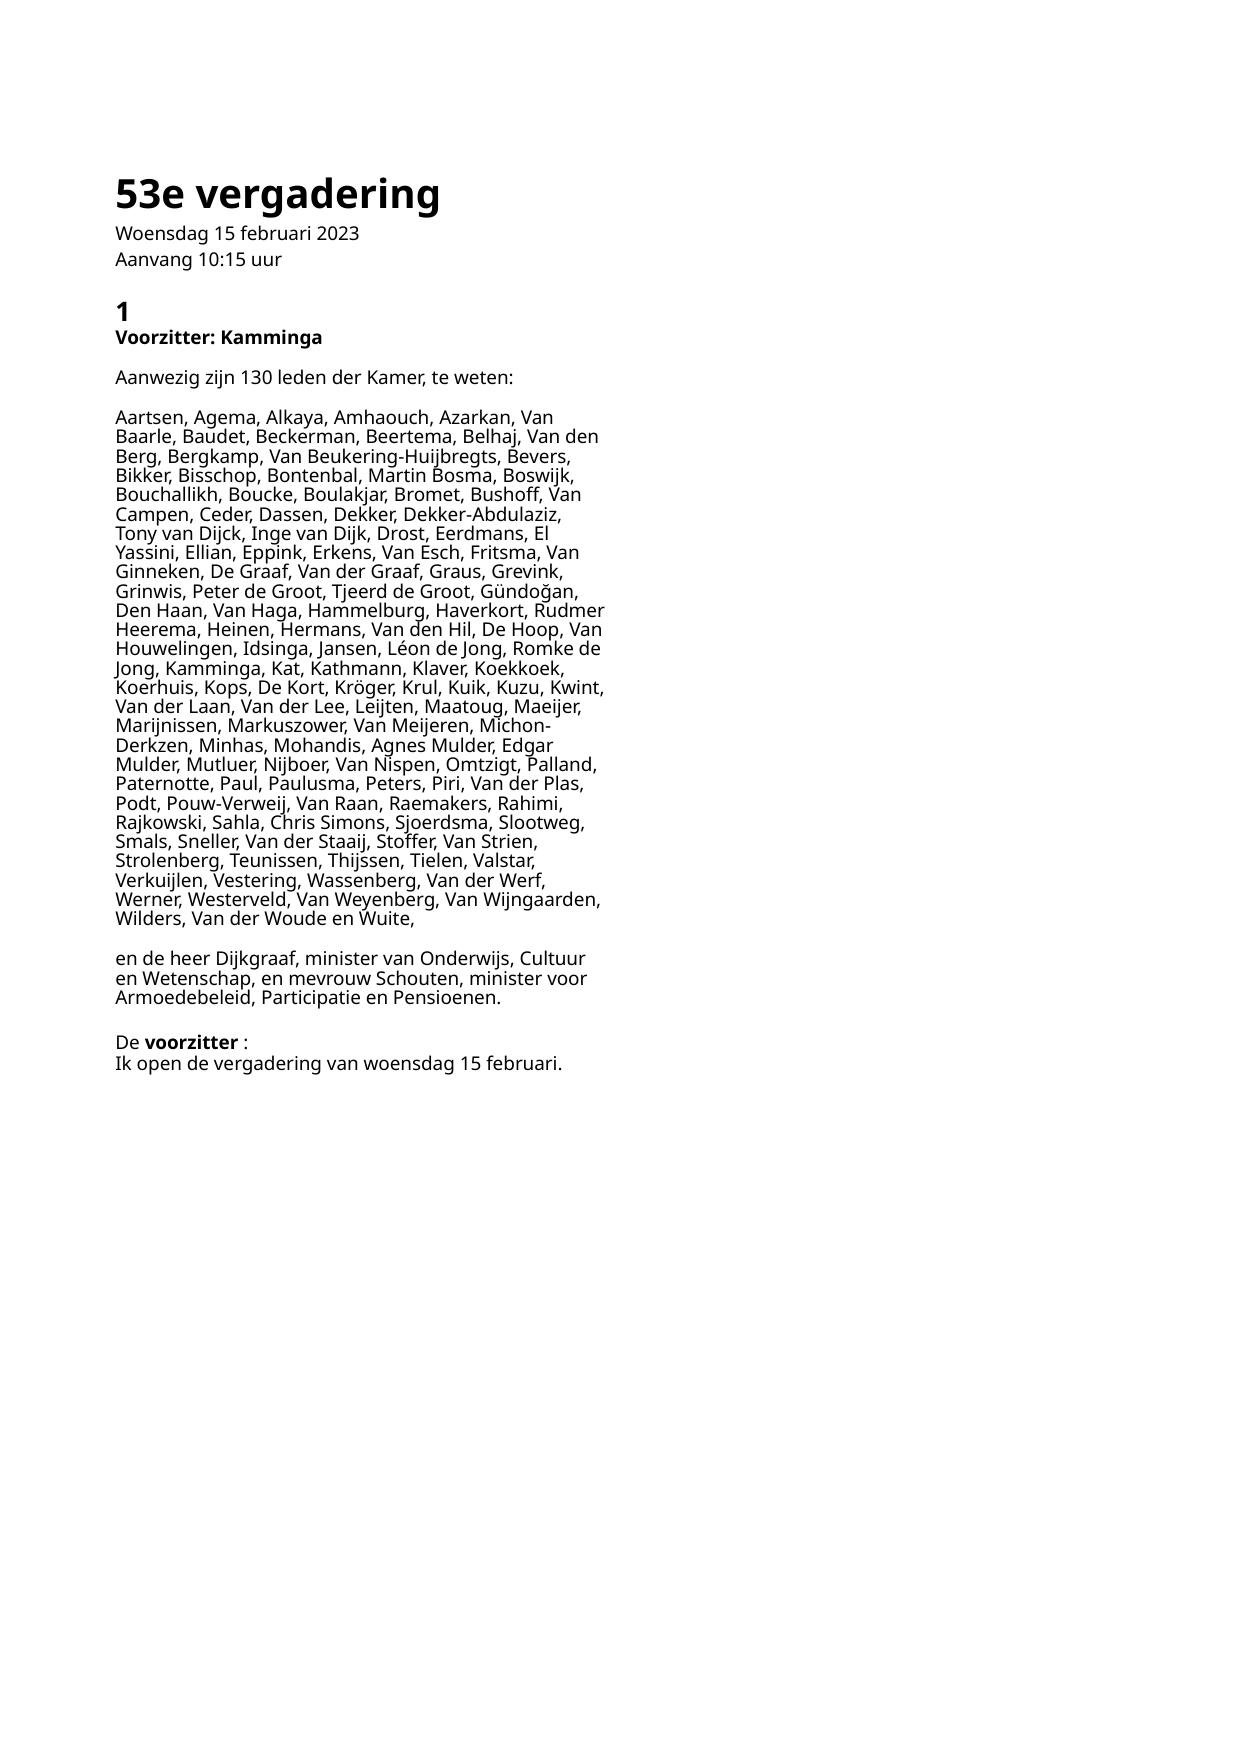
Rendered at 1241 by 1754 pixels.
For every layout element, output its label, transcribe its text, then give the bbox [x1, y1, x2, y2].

text Woensdag 15 februari 2023 [115, 220, 605, 246]
text 53e vergadering [115, 165, 605, 220]
text Aanwezig zijn 130 leden der Kamer, te weten: [115, 369, 605, 388]
text 1 [115, 292, 605, 329]
text en de heer Dijkgraaf, minister van Onderwijs, Cultuur en Wetenschap, en mevrouw Schouten, minister voor Armoedebeleid, Participatie en Pensioenen. [115, 950, 605, 1008]
text Voorzitter: Kamminga [115, 329, 605, 348]
text Aanvang 10:15 uur [115, 246, 605, 272]
text De voorzitter : [115, 1029, 605, 1054]
text Ik open de vergadering van woensdag 15 februari. [115, 1054, 605, 1074]
text Aartsen, Agema, Alkaya, Amhaouch, Azarkan, Van Baarle, Baudet, Beckerman, Beertema, Belhaj, Van den Berg, Bergkamp, Van Beukering-Huijbregts, Bevers, Bikker, Bisschop, Bontenbal, Martin Bosma, Boswijk, Bouchallikh, Boucke, Boulakjar, Bromet, Bushoff, Van Campen, Ceder, Dassen, Dekker, Dekker-Abdulaziz, Tony van Dijck, Inge van Dijk, Drost, Eerdmans, El Yassini, Ellian, Eppink, Erkens, Van Esch, Fritsma, Van Ginneken, De Graaf, Van der Graaf, Graus, Grevink, Grinwis, Peter de Groot, Tjeerd de Groot, Gündoğan, Den Haan, Van Haga, Hammelburg, Haverkort, Rudmer Heerema, Heinen, Hermans, Van den Hil, De Hoop, Van Houwelingen, Idsinga, Jansen, Léon de Jong, Romke de Jong, Kamminga, Kat, Kathmann, Klaver, Koekkoek, Koerhuis, Kops, De Kort, Kröger, Krul, Kuik, Kuzu, Kwint, Van der Laan, Van der Lee, Leijten, Maatoug, Maeijer, Marijnissen, Markuszower, Van Meijeren, Michon-Derkzen, Minhas, Mohandis, Agnes Mulder, Edgar Mulder, Mutluer, Nijboer, Van Nispen, Omtzigt, Palland, Paternotte, Paul, Paulusma, Peters, Piri, Van der Plas, Podt, Pouw-Verweij, Van Raan, Raemakers, Rahimi, Rajkowski, Sahla, Chris Simons, Sjoerdsma, Slootweg, Smals, Sneller, Van der Staaij, Stoffer, Van Strien, Strolenberg, Teunissen, Thijssen, Tielen, Valstar, Verkuijlen, Vestering, Wassenberg, Van der Werf, Werner, Westerveld, Van Weyenberg, Van Wijngaarden, Wilders, Van der Woude en Wuite, [115, 409, 605, 929]
